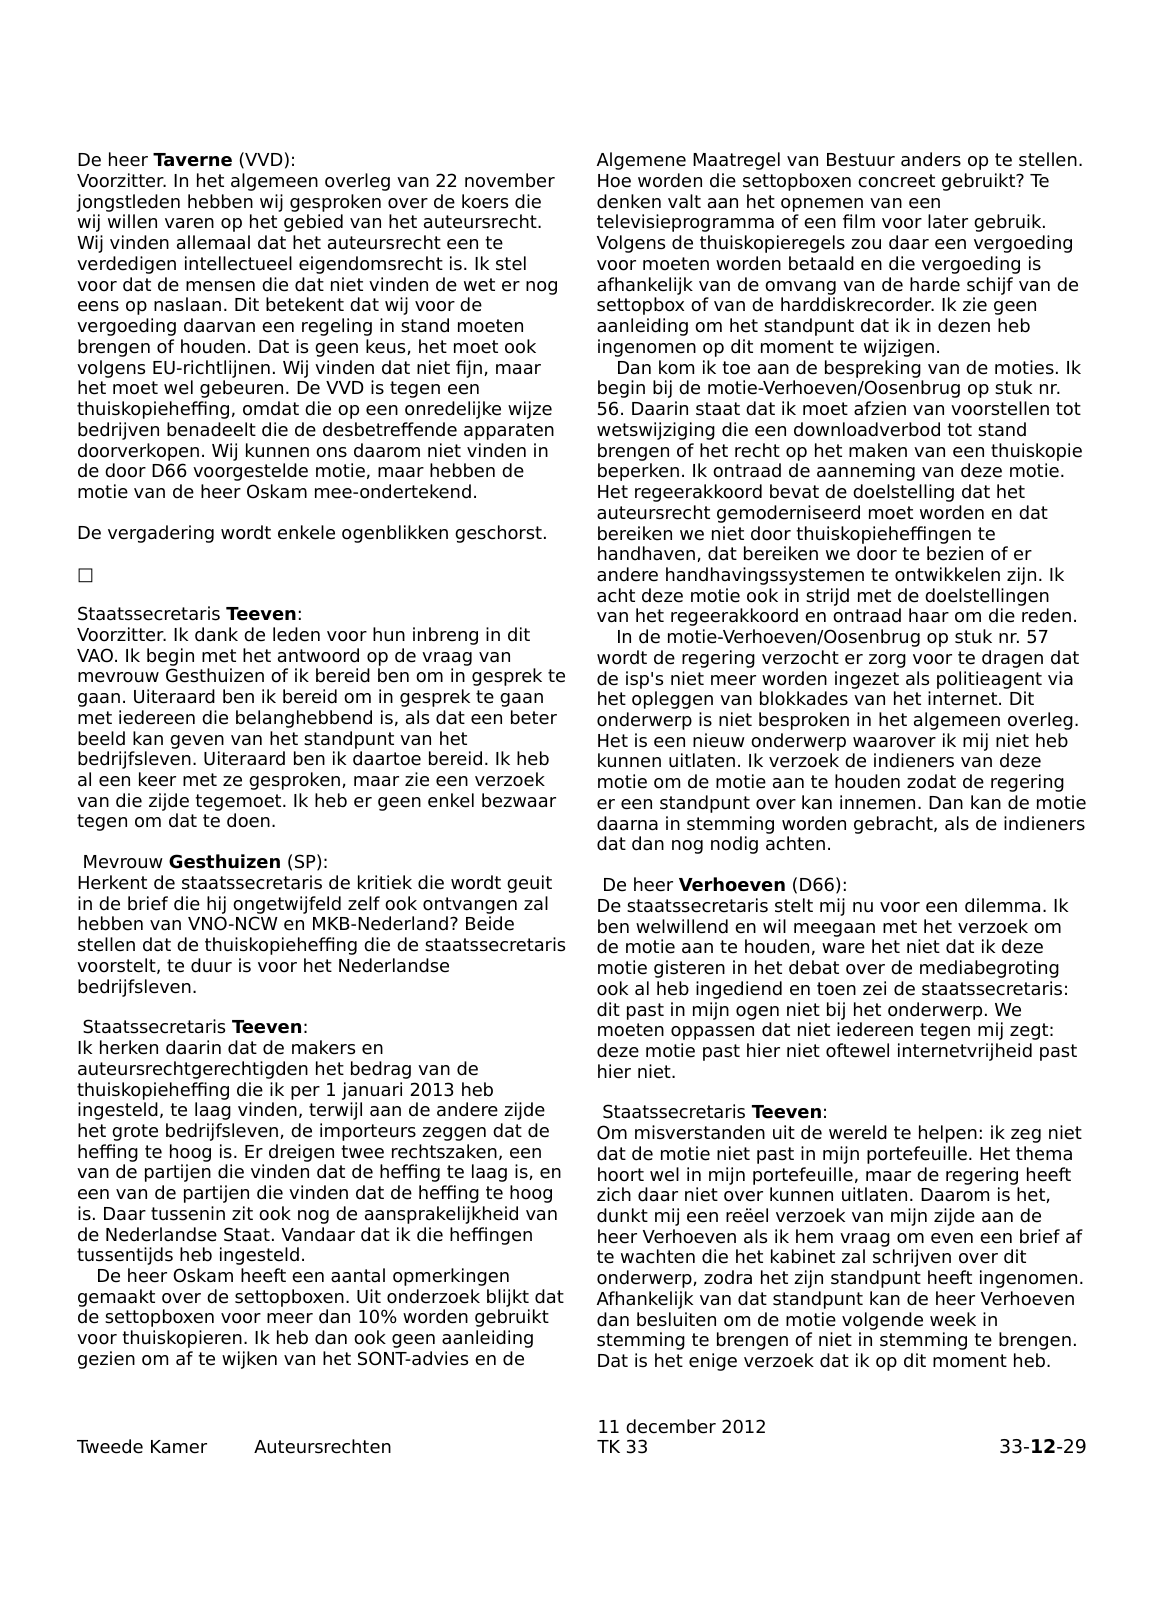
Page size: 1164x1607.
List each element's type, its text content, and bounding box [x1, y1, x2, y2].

text De heer Taverne (VVD): [77, 150, 567, 171]
text De heer Verhoeven (D66): [596, 875, 1087, 896]
text Herkent de staatssecretaris de kritiek die wordt geuit in de brief die hij ongetwijfeld zelf ook ontvangen zal hebben van VNO-NCW en MKB-Nederland? Beide stellen dat de thuiskopieheffing die de staatssecretaris voorstelt, te duur is voor het Nederlandse bedrijfsleven. [77, 873, 567, 997]
text De staatssecretaris stelt mij nu voor een dilemma. Ik ben welwillend en wil meegaan met het verzoek om de motie aan te houden, ware het niet dat ik deze motie gisteren in het debat over de mediabegroting ook al heb ingediend en toen zei de staatssecretaris: dit past in mijn ogen niet bij het onderwerp. We moeten oppassen dat niet iedereen tegen mij zegt: deze motie past hier niet oftewel internetvrijheid past hier niet. [596, 896, 1087, 1082]
text □ [77, 563, 567, 584]
text Staatssecretaris Teeven: [77, 604, 567, 625]
text Voorzitter. In het algemeen overleg van 22 november jongstleden hebben wij gesproken over de koers die wij willen varen op het gebied van het auteursrecht. Wij vinden allemaal dat het auteursrecht een te verdedigen intellectueel eigendomsrecht is. Ik stel voor dat de mensen die dat niet vinden de wet er nog eens op naslaan. Dit betekent dat wij voor de vergoeding daarvan een regeling in stand moeten brengen of houden. Dat is geen keus, het moet ook volgens EU-richtlijnen. Wij vinden dat niet fijn, maar het moet wel gebeuren. De VVD is tegen een thuiskopieheffing, omdat die op een onredelijke wijze bedrijven benadeelt die de desbetreffende apparaten doorverkopen. Wij kunnen ons daarom niet vinden in de door D66 voorgestelde motie, maar hebben de motie van de heer Oskam mee-ondertekend. [77, 171, 567, 503]
text Staatssecretaris Teeven: [596, 1102, 1087, 1123]
text Voorzitter. Ik dank de leden voor hun inbreng in dit VAO. Ik begin met het antwoord op de vraag van mevrouw Gesthuizen of ik bereid ben om in gesprek te gaan. Uiteraard ben ik bereid om in gesprek te gaan met iedereen die belanghebbend is, als dat een beter beeld kan geven van het standpunt van het bedrijfsleven. Uiteraard ben ik daartoe bereid. Ik heb al een keer met ze gesproken, maar zie een verzoek van die zijde tegemoet. Ik heb er geen enkel bezwaar tegen om dat te doen. [77, 625, 567, 832]
text De vergadering wordt enkele ogenblikken geschorst. [77, 523, 567, 543]
text Algemene Maatregel van Bestuur anders op te stellen. Hoe worden die settopboxen concreet gebruikt? Te denken valt aan het opnemen van een televisieprogramma of een film voor later gebruik. Volgens de thuiskopieregels zou daar een vergoeding voor moeten worden betaald en die vergoeding is afhankelijk van de omvang van de harde schijf van de settopbox of van de harddiskrecorder. Ik zie geen aanleiding om het standpunt dat ik in dezen heb ingenomen op dit moment te wijzigen. [596, 150, 1087, 357]
text Staatssecretaris Teeven: [77, 1017, 567, 1038]
text In de motie-Verhoeven/Oosenbrug op stuk nr. 57 wordt de regering verzocht er zorg voor te dragen dat de isp's niet meer worden ingezet als politieagent via het opleggen van blokkades van het internet. Dit onderwerp is niet besproken in het algemeen overleg. Het is een nieuw onderwerp waarover ik mij niet heb kunnen uitlaten. Ik verzoek de indieners van deze motie om de motie aan te houden zodat de regering er een standpunt over kan innemen. Dan kan de motie daarna in stemming worden gebracht, als de indieners dat dan nog nodig achten. [596, 627, 1087, 855]
text Ik herken daarin dat de makers en auteursrechtgerechtigden het bedrag van de thuiskopieheffing die ik per 1 januari 2013 heb ingesteld, te laag vinden, terwijl aan de andere zijde het grote bedrijfsleven, de importeurs zeggen dat de heffing te hoog is. Er dreigen twee rechtszaken, een van de partijen die vinden dat de heffing te laag is, en een van de partijen die vinden dat de heffing te hoog is. Daar tussenin zit ook nog de aansprakelijkheid van de Nederlandse Staat. Vandaar dat ik die heffingen tussentijds heb ingesteld. [77, 1038, 567, 1266]
text Dan kom ik toe aan de bespreking van de moties. Ik begin bij de motie-Verhoeven/Oosenbrug op stuk nr. 56. Daarin staat dat ik moet afzien van voorstellen tot wetswijziging die een downloadverbod tot stand brengen of het recht op het maken van een thuiskopie beperken. Ik ontraad de aanneming van deze motie. Het regeerakkoord bevat de doelstelling dat het auteursrecht gemoderniseerd moet worden en dat bereiken we niet door thuiskopieheffingen te handhaven, dat bereiken we door te bezien of er andere handhavingssystemen te ontwikkelen zijn. Ik acht deze motie ook in strijd met de doelstellingen van het regeerakkoord en ontraad haar om die reden. [596, 357, 1087, 627]
text De heer Oskam heeft een aantal opmerkingen gemaakt over de settopboxen. Uit onderzoek blijkt dat de settopboxen voor meer dan 10% worden gebruikt voor thuiskopieren. Ik heb dan ook geen aanleiding gezien om af te wijken van het SONT-advies en de [77, 1266, 567, 1369]
text Mevrouw Gesthuizen (SP): [77, 852, 567, 873]
text Om misverstanden uit de wereld te helpen: ik zeg niet dat de motie niet past in mijn portefeuille. Het thema hoort wel in mijn portefeuille, maar de regering heeft zich daar niet over kunnen uitlaten. Daarom is het, dunkt mij een reëel verzoek van mijn zijde aan de heer Verhoeven als ik hem vraag om even een brief af te wachten die het kabinet zal schrijven over dit onderwerp, zodra het zijn standpunt heeft ingenomen. Afhankelijk van dat standpunt kan de heer Verhoeven dan besluiten om de motie volgende week in stemming te brengen of niet in stemming te brengen. Dat is het enige verzoek dat ik op dit moment heb. [596, 1123, 1087, 1372]
